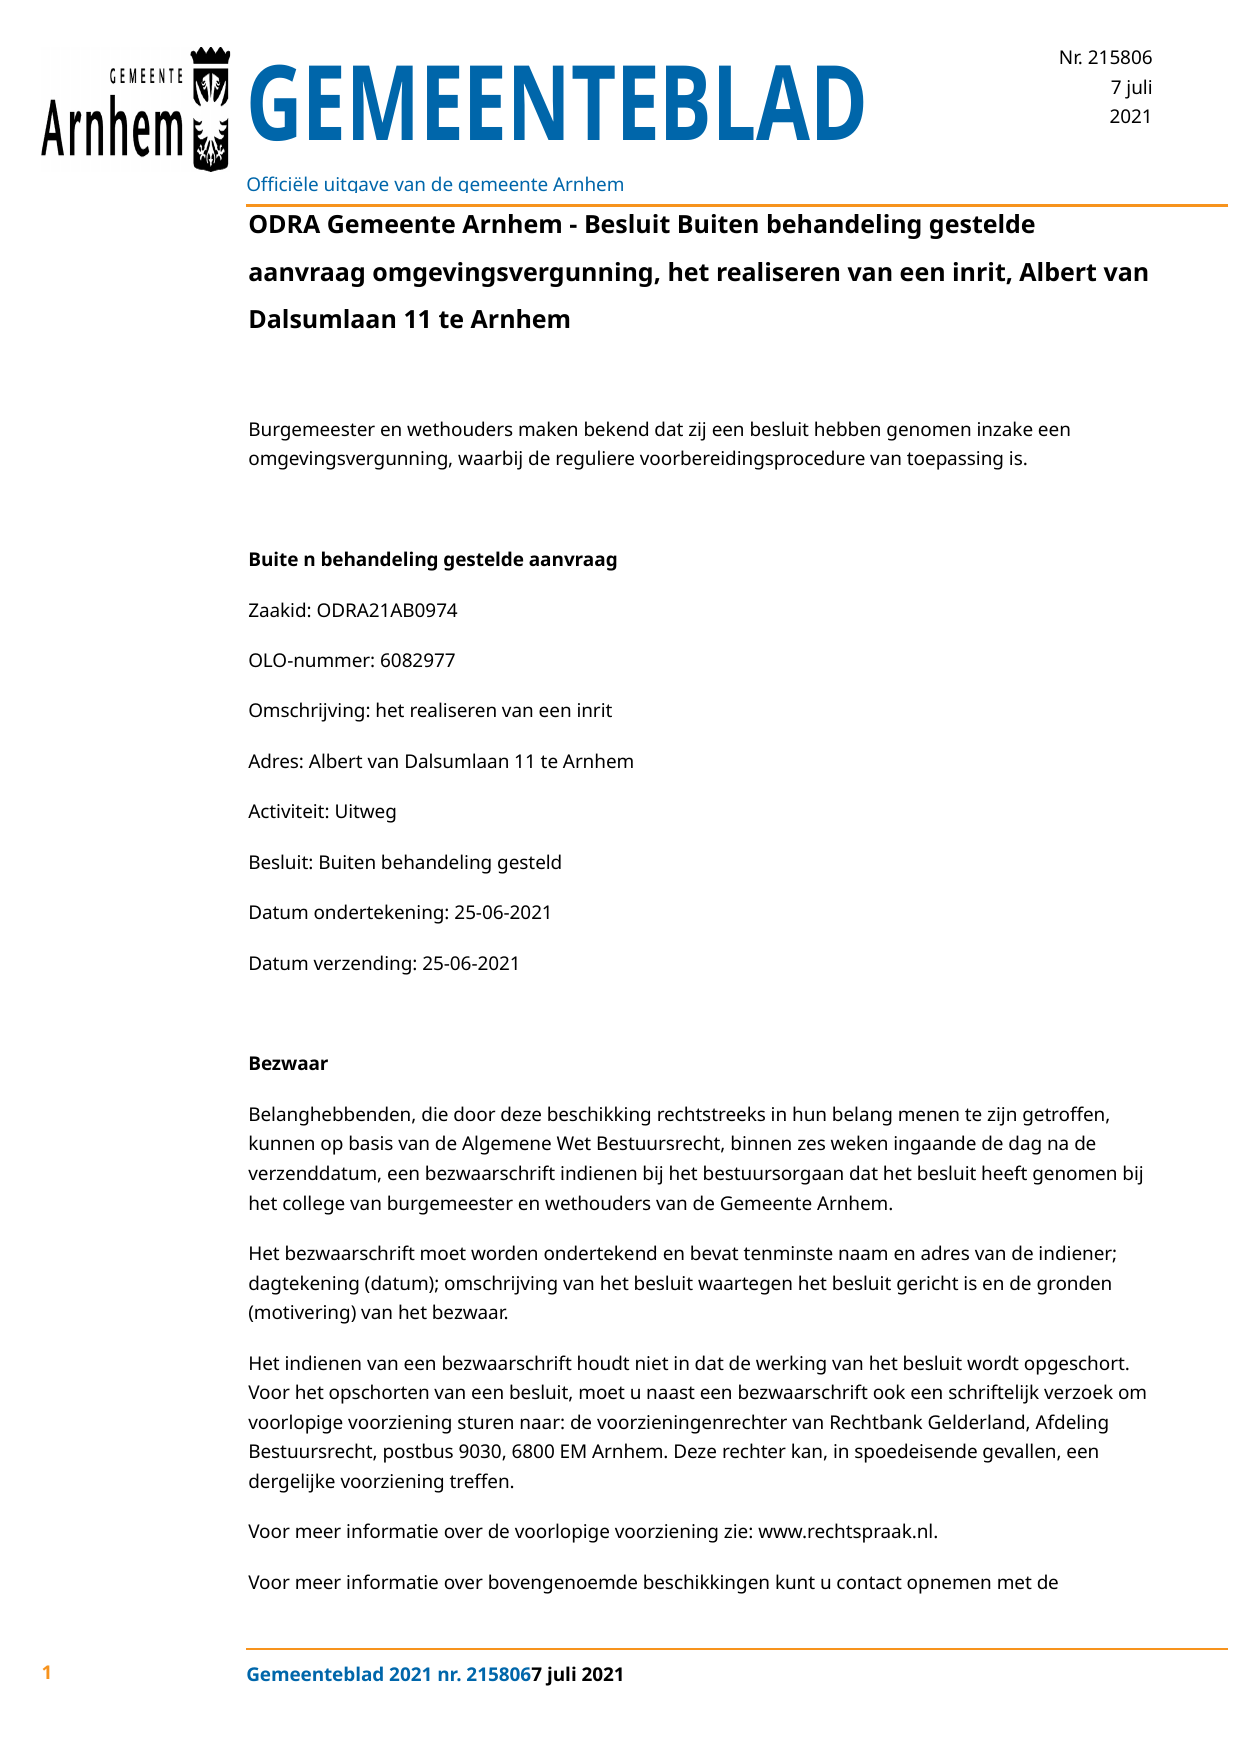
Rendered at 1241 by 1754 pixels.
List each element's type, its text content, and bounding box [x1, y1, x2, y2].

text ODRA Gemeente Arnhem - Besluit Buiten behandeling gestelde aanvraag omgevingsvergunning, het realiseren van een inrit, Albert van Dalsumlaan 11 te Arnhem [248, 207, 1152, 336]
text Belanghebbenden, die door deze beschikking rechtstreeks in hun belang menen te zijn getroffen, kunnen op basis van de Algemene Wet Bestuursrecht, binnen zes weken ingaande de dag na de verzenddatum, een bezwaarschrift indienen bij het bestuursorgaan dat het besluit heeft genomen bij het college van burgemeester en wethouders van de Gemeente Arnhem. [248, 1101, 1152, 1215]
text Zaakid: ODRA21AB0974 [248, 597, 1152, 622]
text Adres: Albert van Dalsumlaan 11 te Arnhem [248, 748, 1152, 774]
text Datum verzending: 25-06-2021 [248, 950, 1152, 975]
text OLO-nummer: 6082977 [248, 647, 1152, 673]
text Omschrijving: het realiseren van een inrit [248, 698, 1152, 723]
text Activiteit: Uitweg [248, 798, 1152, 824]
text Datum ondertekening: 25-06-2021 [248, 899, 1152, 925]
text Voor meer informatie over de voorlopige voorziening zie: www.rechtspraak.nl. [248, 1518, 1152, 1544]
text Burgemeester en wethouders maken bekend dat zij een besluit hebben genomen inzake een omgevingsvergunning, waarbij de reguliere voorbereidingsprocedure van toepassing is. [248, 416, 1152, 471]
text Bezwaar [248, 1051, 1152, 1076]
text Besluit: Buiten behandeling gesteld [248, 849, 1152, 874]
text Het bezwaarschrift moet worden ondertekend en bevat tenminste naam en adres van de indiener; dagtekening (datum); omschrijving van het besluit waartegen het besluit gericht is en de gronden (motivering) van het bezwaar. [248, 1240, 1152, 1325]
text Het indienen van een bezwaarschrift houdt niet in dat de werking van het besluit wordt opgeschort. Voor het opschorten van een besluit, moet u naast een bezwaarschrift ook een schriftelijk verzoek om voorlopige voorziening sturen naar: de voorzieningenrechter van Rechtbank Gelderland, Afdeling Bestuursrecht, postbus 9030, 6800 EM Arnhem. Deze rechter kan, in spoedeisende gevallen, een dergelijke voorziening treffen. [248, 1350, 1152, 1494]
text Buite n behandeling gestelde aanvraag [248, 546, 1152, 572]
picture [41, 47, 231, 172]
text Voor meer informatie over bovengenoemde beschikkingen kunt u contact opnemen met de [248, 1569, 1152, 1594]
